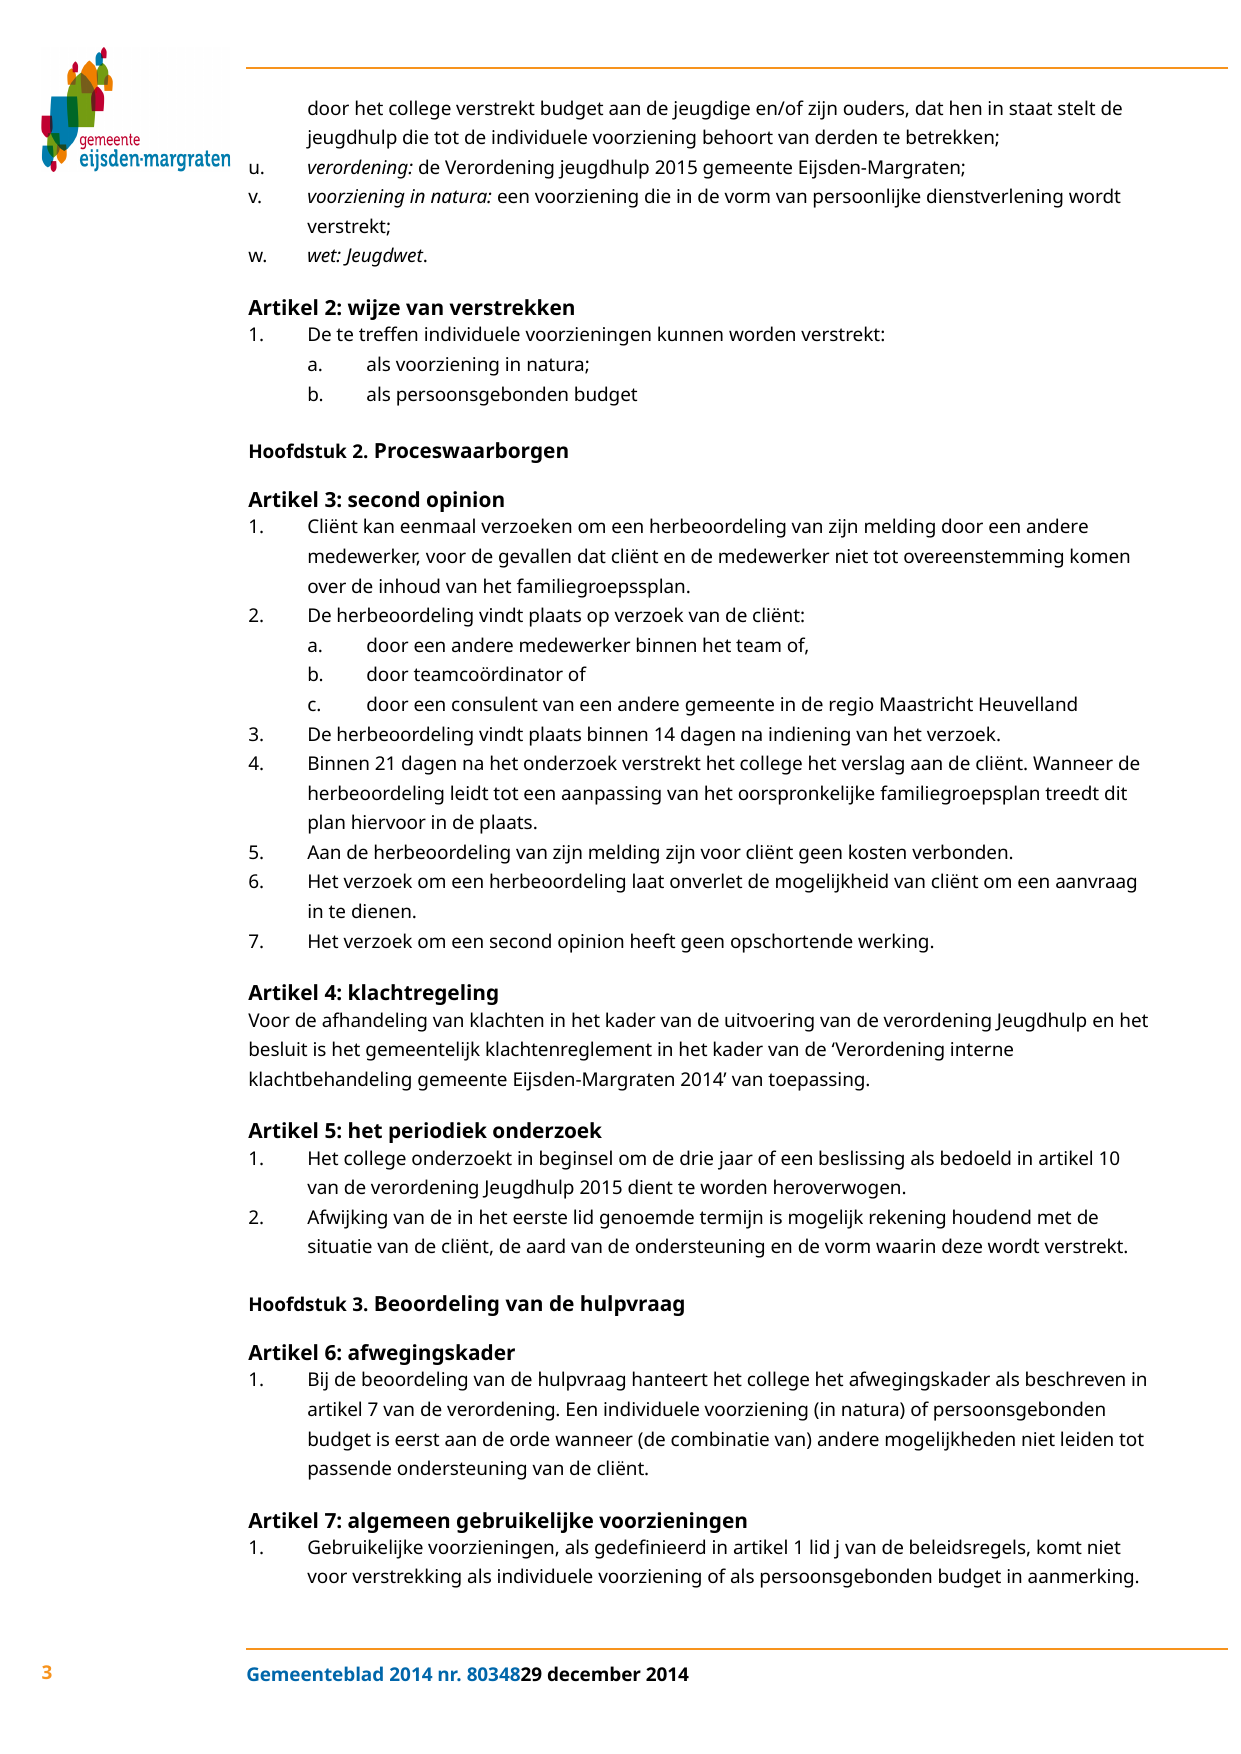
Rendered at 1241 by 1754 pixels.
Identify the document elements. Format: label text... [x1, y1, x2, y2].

text Hoofdstuk 2. Proceswaarborgen [248, 436, 1152, 464]
text Artikel 7: algemeen gebruikelijke voorzieningen [248, 1506, 1152, 1534]
picture [41, 47, 231, 172]
list wet: Jeugdwet. [248, 243, 1152, 268]
text Artikel 2: wijze van verstrekken [248, 293, 1152, 322]
text Artikel 3: second opinion [248, 485, 1152, 514]
list De te treffen individuele voorzieningen kunnen worden verstrekt: [248, 322, 1152, 347]
text Artikel 5: het periodiek onderzoek [248, 1116, 1152, 1145]
list Het college onderzoekt in beginsel om de drie jaar of een beslissing als bedoeld in artikel 10 van de verordening Jeugdhulp 2015 dient te worden heroverwogen. [248, 1145, 1152, 1200]
text Hoofdstuk 3. Beoordeling van de hulpvraag [248, 1289, 1152, 1317]
list als persoonsgebonden budget [307, 381, 1152, 406]
list Aan de herbeoordeling van zijn melding zijn voor cliënt geen kosten verbonden. [248, 839, 1152, 865]
list Gebruikelijke voorzieningen, als gedefinieerd in artikel 1 lid j van de beleidsregels, komt niet voor verstrekking als individuele voorziening of als persoonsgebonden budget in aanmerking. [248, 1534, 1152, 1589]
list als voorziening in natura; [307, 351, 1152, 377]
list door een consulent van een andere gemeente in de regio Maastricht Heuvelland [307, 691, 1152, 717]
text Artikel 6: afwegingskader [248, 1338, 1152, 1367]
list De herbeoordeling vindt plaats op verzoek van de cliënt: [248, 602, 1152, 628]
list verordening: de Verordening jeugdhulp 2015 gemeente Eijsden-Margraten; [248, 154, 1152, 180]
list De herbeoordeling vindt plaats binnen 14 dagen na indiening van het verzoek. [248, 721, 1152, 747]
list door het college verstrekt budget aan de jeugdige en/of zijn ouders, dat hen in staat stelt de jeugdhulp die tot de individuele voorziening behoort van derden te betrekken; [248, 95, 1152, 150]
list Het verzoek om een herbeoordeling laat onverlet de mogelijkheid van cliënt om een aanvraag in te dienen. [248, 869, 1152, 924]
list Het verzoek om een second opinion heeft geen opschortende werking. [248, 928, 1152, 954]
list Binnen 21 dagen na het onderzoek verstrekt het college het verslag aan de cliënt. Wanneer de herbeoordeling leidt tot een aanpassing van het oorspronkelijke familiegroepsplan treedt dit plan hiervoor in de plaats. [248, 750, 1152, 835]
list Bij de beoordeling van de hulpvraag hanteert het college het afwegingskader als beschreven in artikel 7 van de verordening. Een individuele voorziening (in natura) of persoonsgebonden budget is eerst aan de orde wanneer (de combinatie van) andere mogelijkheden niet leiden tot passende ondersteuning van de cliënt. [248, 1367, 1152, 1481]
text Voor de afhandeling van klachten in het kader van de uitvoering van de verordening Jeugdhulp en het besluit is het gemeentelijk klachtenreglement in het kader van de ‘Verordening interne klachtbehandeling gemeente Eijsden-Margraten 2014’ van toepassing. [248, 1007, 1152, 1092]
text Artikel 4: klachtregeling [248, 978, 1152, 1007]
list door een andere medewerker binnen het team of, [307, 632, 1152, 658]
list Cliënt kan eenmaal verzoeken om een herbeoordeling van zijn melding door een andere medewerker, voor de gevallen dat cliënt en de medewerker niet tot overeenstemming komen over de inhoud van het familiegroepssplan. [248, 514, 1152, 599]
list voorziening in natura: een voorziening die in de vorm van persoonlijke dienstverlening wordt verstrekt; [248, 183, 1152, 239]
list door teamcoördinator of [307, 662, 1152, 687]
list Afwijking van de in het eerste lid genoemde termijn is mogelijk rekening houdend met de situatie van de cliënt, de aard van de ondersteuning en de vorm waarin deze wordt verstrekt. [248, 1204, 1152, 1259]
